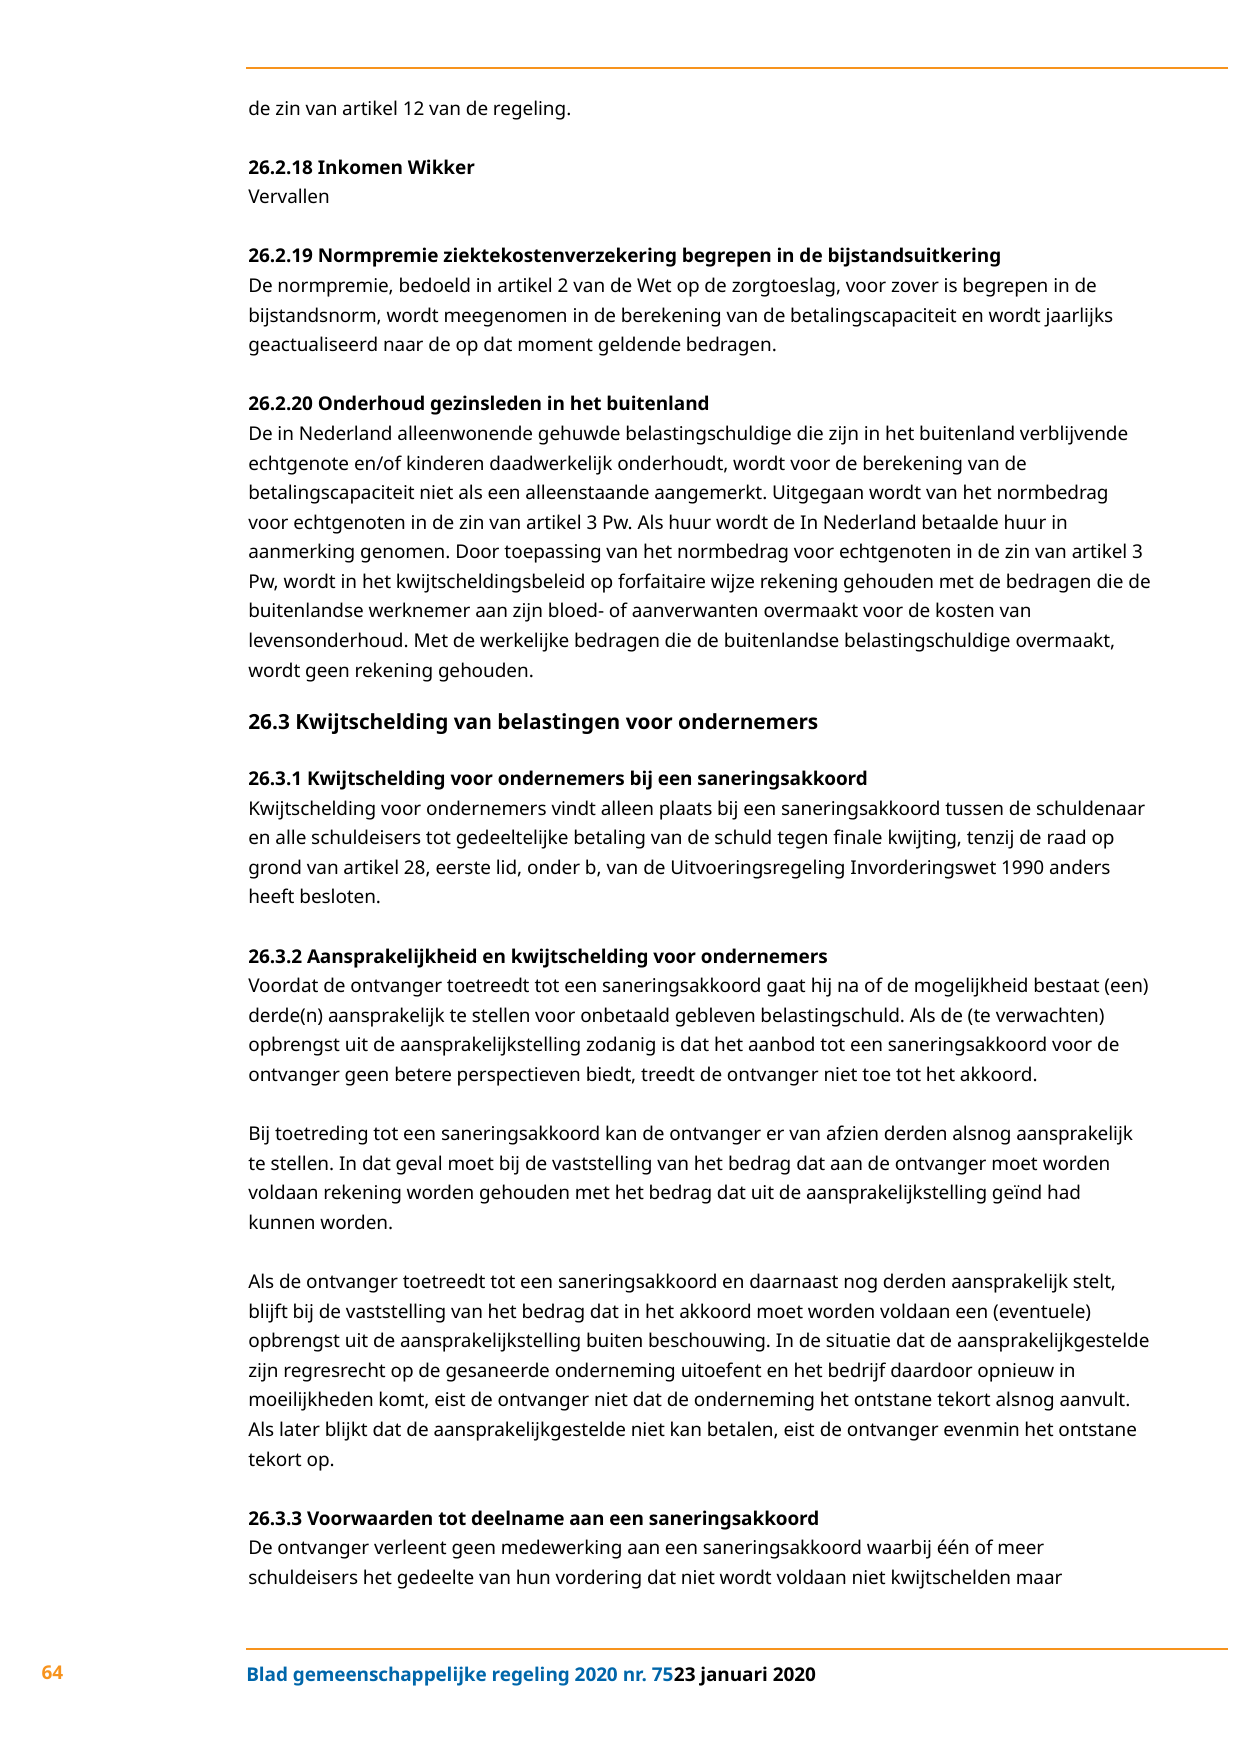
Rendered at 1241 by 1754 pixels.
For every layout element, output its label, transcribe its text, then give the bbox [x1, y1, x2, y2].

text Voordat de ontvanger toetreedt tot een saneringsakkoord gaat hij na of de mogelijkheid bestaat (een) derde(n) aansprakelijk te stellen voor onbetaald gebleven belastingschuld. Als de (te verwachten) opbrengst uit de aansprakelijkstelling zodanig is dat het aanbod tot een saneringsakkoord voor de ontvanger geen betere perspectieven biedt, treedt de ontvanger niet toe tot het akkoord. [248, 972, 1152, 1087]
text 26.2.20 Onderhoud gezinsleden in het buitenland [248, 391, 1152, 416]
text 26.2.19 Normpremie ziektekostenverzekering begrepen in de bijstandsuitkering [248, 243, 1152, 268]
text Kwijtschelding voor ondernemers vindt alleen plaats bij een saneringsakkoord tussen de schuldenaar en alle schuldeisers tot gedeeltelijke betaling van de schuld tegen finale kwijting, tenzij de raad op grond van artikel 28, eerste lid, onder b, van de Uitvoeringsregeling Invorderingswet 1990 anders heeft besloten. [248, 795, 1152, 909]
text 26.2.18 Inkomen Wikker [248, 154, 1152, 180]
text Vervallen [248, 183, 1152, 209]
text de zin van artikel 12 van de regeling. [248, 95, 1152, 121]
text De ontvanger verleent geen medewerking aan een saneringsakkoord waarbij één of meer schuldeisers het gedeelte van hun vordering dat niet wordt voldaan niet kwijtschelden maar [248, 1534, 1152, 1590]
picture [41, 47, 231, 172]
text De in Nederland alleenwonende gehuwde belastingschuldige die zijn in het buitenland verblijvende echtgenote en/of kinderen daadwerkelijk onderhoudt, wordt voor de berekening van de betalingscapaciteit niet als een alleenstaande aangemerkt. Uitgegaan wordt van het normbedrag voor echtgenoten in de zin van artikel 3 Pw. Als huur wordt de In Nederland betaalde huur in aanmerking genomen. Door toepassing van het normbedrag voor echtgenoten in de zin van artikel 3 Pw, wordt in het kwijtscheldingsbeleid op forfaitaire wijze rekening gehouden met de bedragen die de buitenlandse werknemer aan zijn bloed- of aanverwanten overmaakt voor de kosten van levensonderhoud. Met de werkelijke bedragen die de buitenlandse belastingschuldige overmaakt, wordt geen rekening gehouden. [248, 420, 1152, 683]
text 26.3 Kwijtschelding van belastingen voor ondernemers [248, 707, 1152, 736]
text Als de ontvanger toetreedt tot een saneringsakkoord en daarnaast nog derden aansprakelijk stelt, blijft bij de vaststelling van het bedrag dat in het akkoord moet worden voldaan een (eventuele) opbrengst uit de aansprakelijkstelling buiten beschouwing. In de situatie dat de aansprakelijkgestelde zijn regresrecht op de gesaneerde onderneming uitoefent en het bedrijf daardoor opnieuw in moeilijkheden komt, eist de ontvanger niet dat de onderneming het ontstane tekort alsnog aanvult. Als later blijkt dat de aansprakelijkgestelde niet kan betalen, eist de ontvanger evenmin het ontstane tekort op. [248, 1268, 1152, 1471]
text 26.3.3 Voorwaarden tot deelname aan een saneringsakkoord [248, 1505, 1152, 1531]
text 26.3.2 Aansprakelijkheid en kwijtschelding voor ondernemers [248, 943, 1152, 968]
text Bij toetreding tot een saneringsakkoord kan de ontvanger er van afzien derden alsnog aansprakelijk te stellen. In dat geval moet bij de vaststelling van het bedrag dat aan de ontvanger moet worden voldaan rekening worden gehouden met het bedrag dat uit de aansprakelijkstelling geïnd had kunnen worden. [248, 1120, 1152, 1235]
text De normpremie, bedoeld in artikel 2 van de Wet op de zorgtoeslag, voor zover is begrepen in de bijstandsnorm, wordt meegenomen in de berekening van de betalingscapaciteit en wordt jaarlijks geactualiseerd naar de op dat moment geldende bedragen. [248, 272, 1152, 357]
text 26.3.1 Kwijtschelding voor ondernemers bij een saneringsakkoord [248, 765, 1152, 791]
